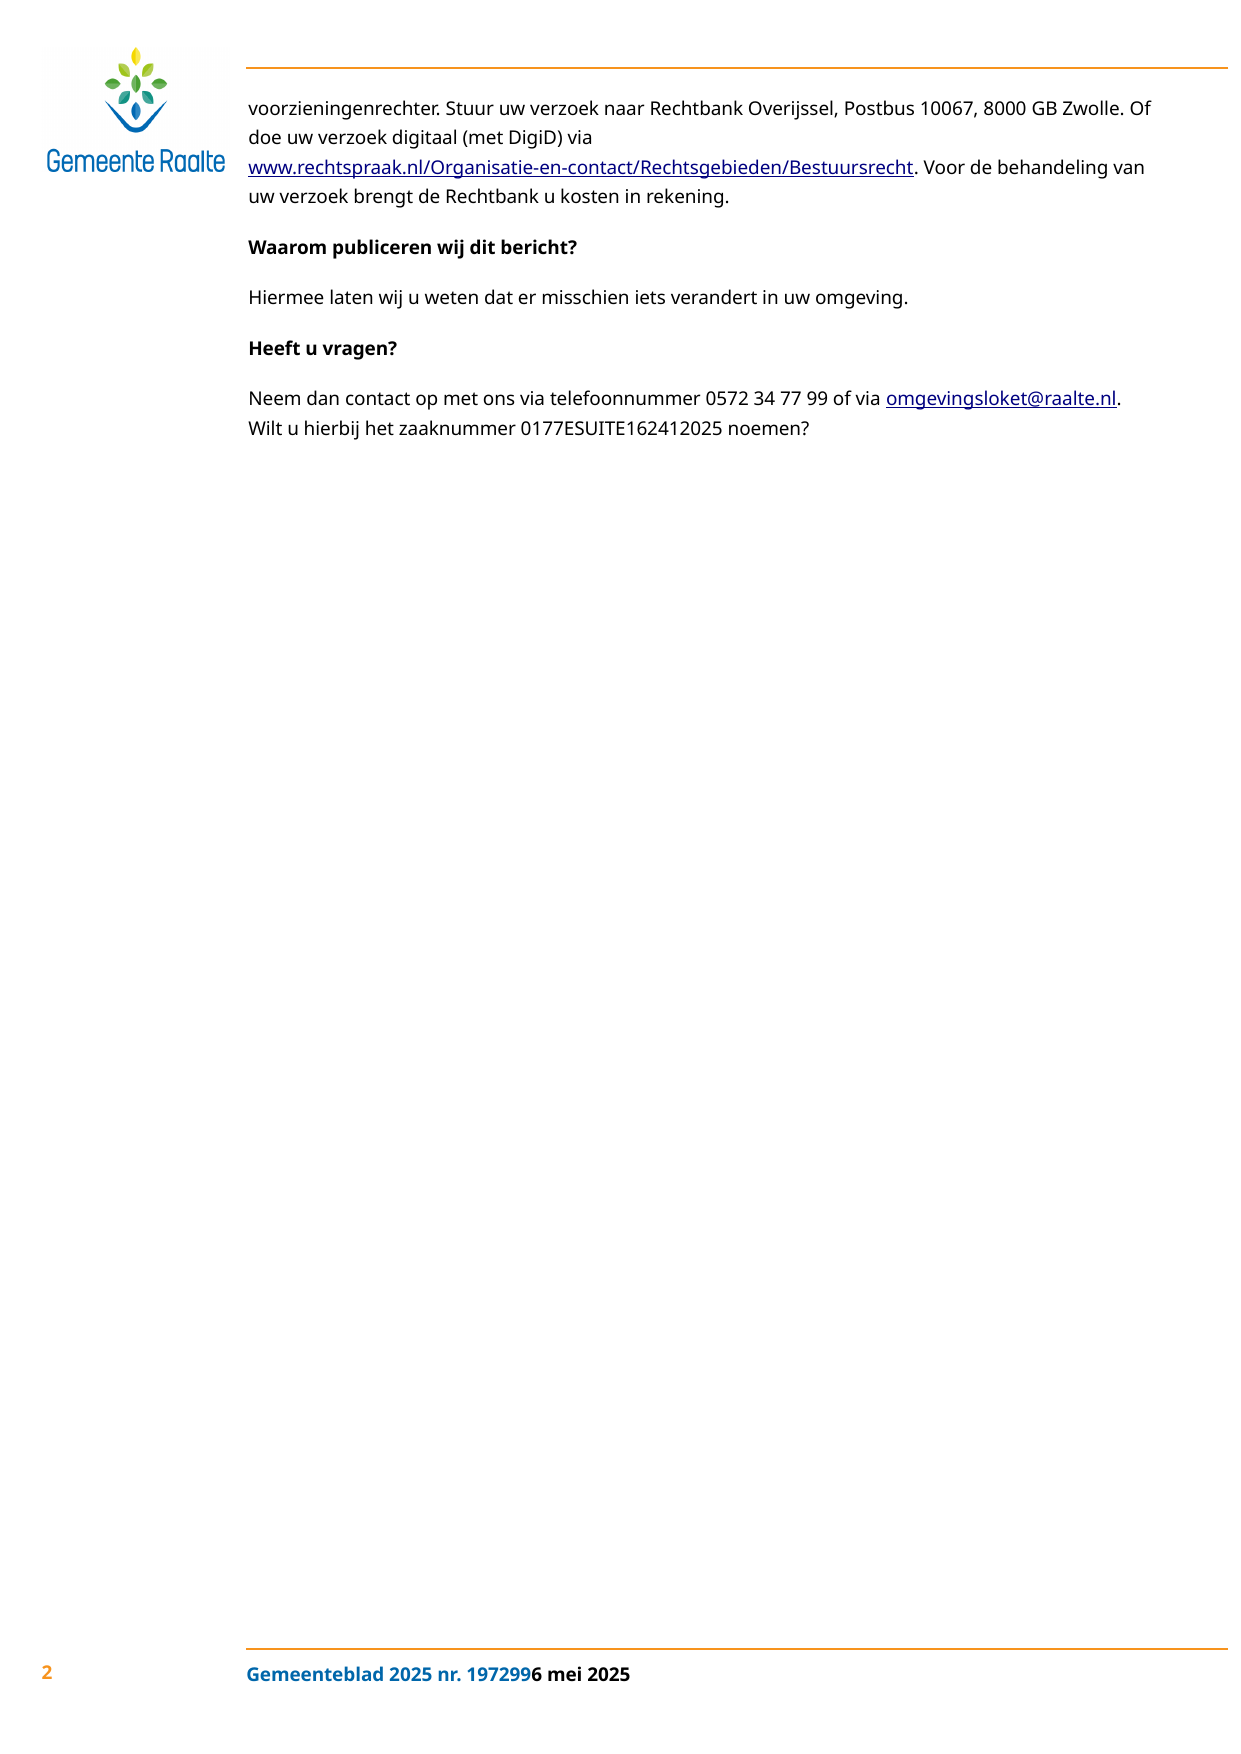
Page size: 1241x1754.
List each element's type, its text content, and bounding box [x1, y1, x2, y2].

text Waarom publiceren wij dit bericht? [248, 234, 1152, 260]
text voorzieningenrechter. Stuur uw verzoek naar Rechtbank Overijssel, Postbus 10067, 8000 GB Zwolle. Of doe uw verzoek digitaal (met DigiD) via www.rechtspraak.nl/Organisatie-en-contact/Rechtsgebieden/Bestuursrecht. Voor de behandeling van uw verzoek brengt de Rechtbank u kosten in rekening. [248, 95, 1152, 209]
text Hiermee laten wij u weten dat er misschien iets verandert in uw omgeving. [248, 284, 1152, 310]
text Heeft u vragen? [248, 335, 1152, 361]
text Neem dan contact op met ons via telefoonnummer 0572 34 77 99 of via omgevingsloket@raalte.nl. Wilt u hierbij het zaaknummer 0177ESUITE162412025 noemen? [248, 385, 1152, 441]
picture [41, 47, 231, 172]
